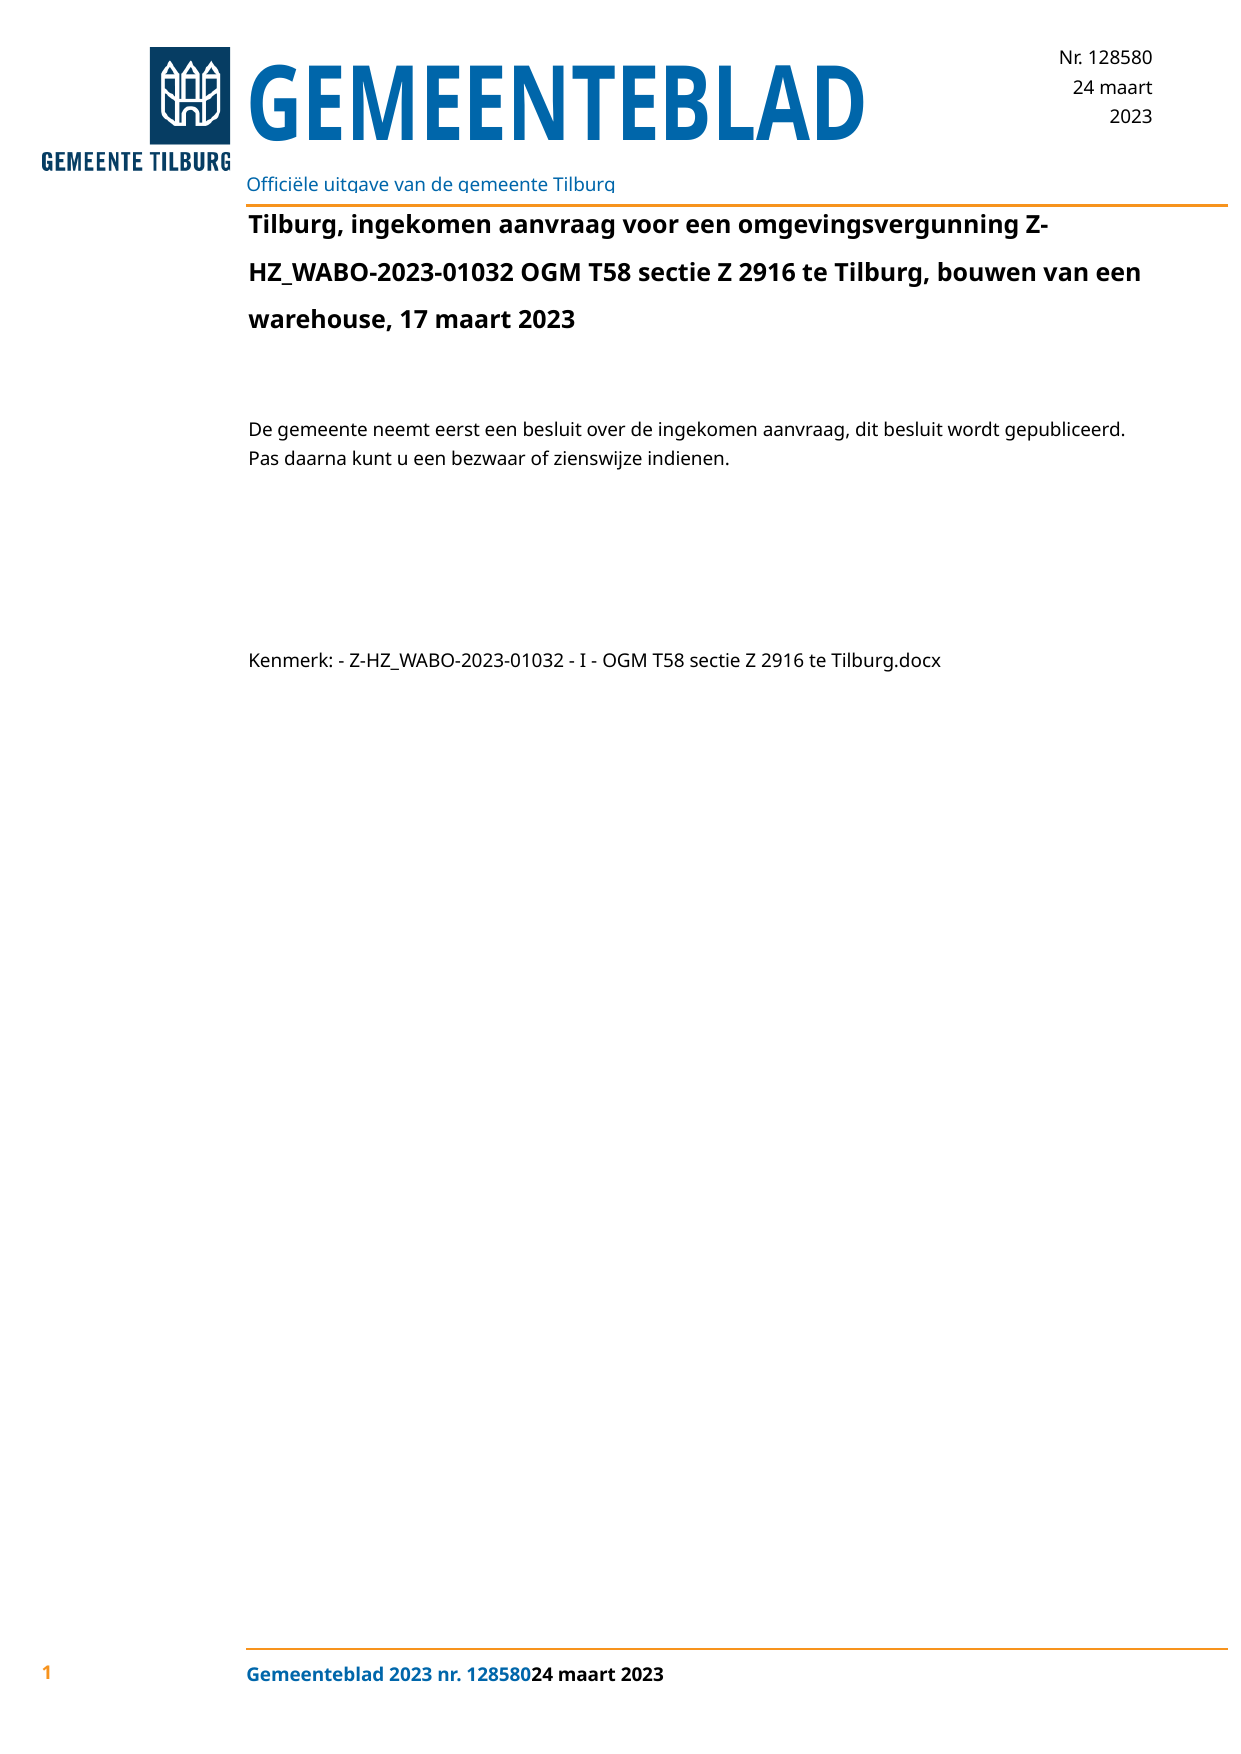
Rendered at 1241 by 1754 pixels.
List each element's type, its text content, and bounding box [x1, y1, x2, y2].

text Kenmerk: - Z-HZ_WABO-2023-01032 - I - OGM T58 sectie Z 2916 te Tilburg.docx [248, 647, 1152, 673]
text De gemeente neemt eerst een besluit over de ingekomen aanvraag, dit besluit wordt gepubliceerd. Pas daarna kunt u een bezwaar of zienswijze indienen. [248, 416, 1152, 471]
text Tilburg, ingekomen aanvraag voor een omgevingsvergunning Z-HZ_WABO-2023-01032 OGM T58 sectie Z 2916 te Tilburg, bouwen van een warehouse, 17 maart 2023 [248, 207, 1152, 336]
picture [41, 47, 231, 172]
